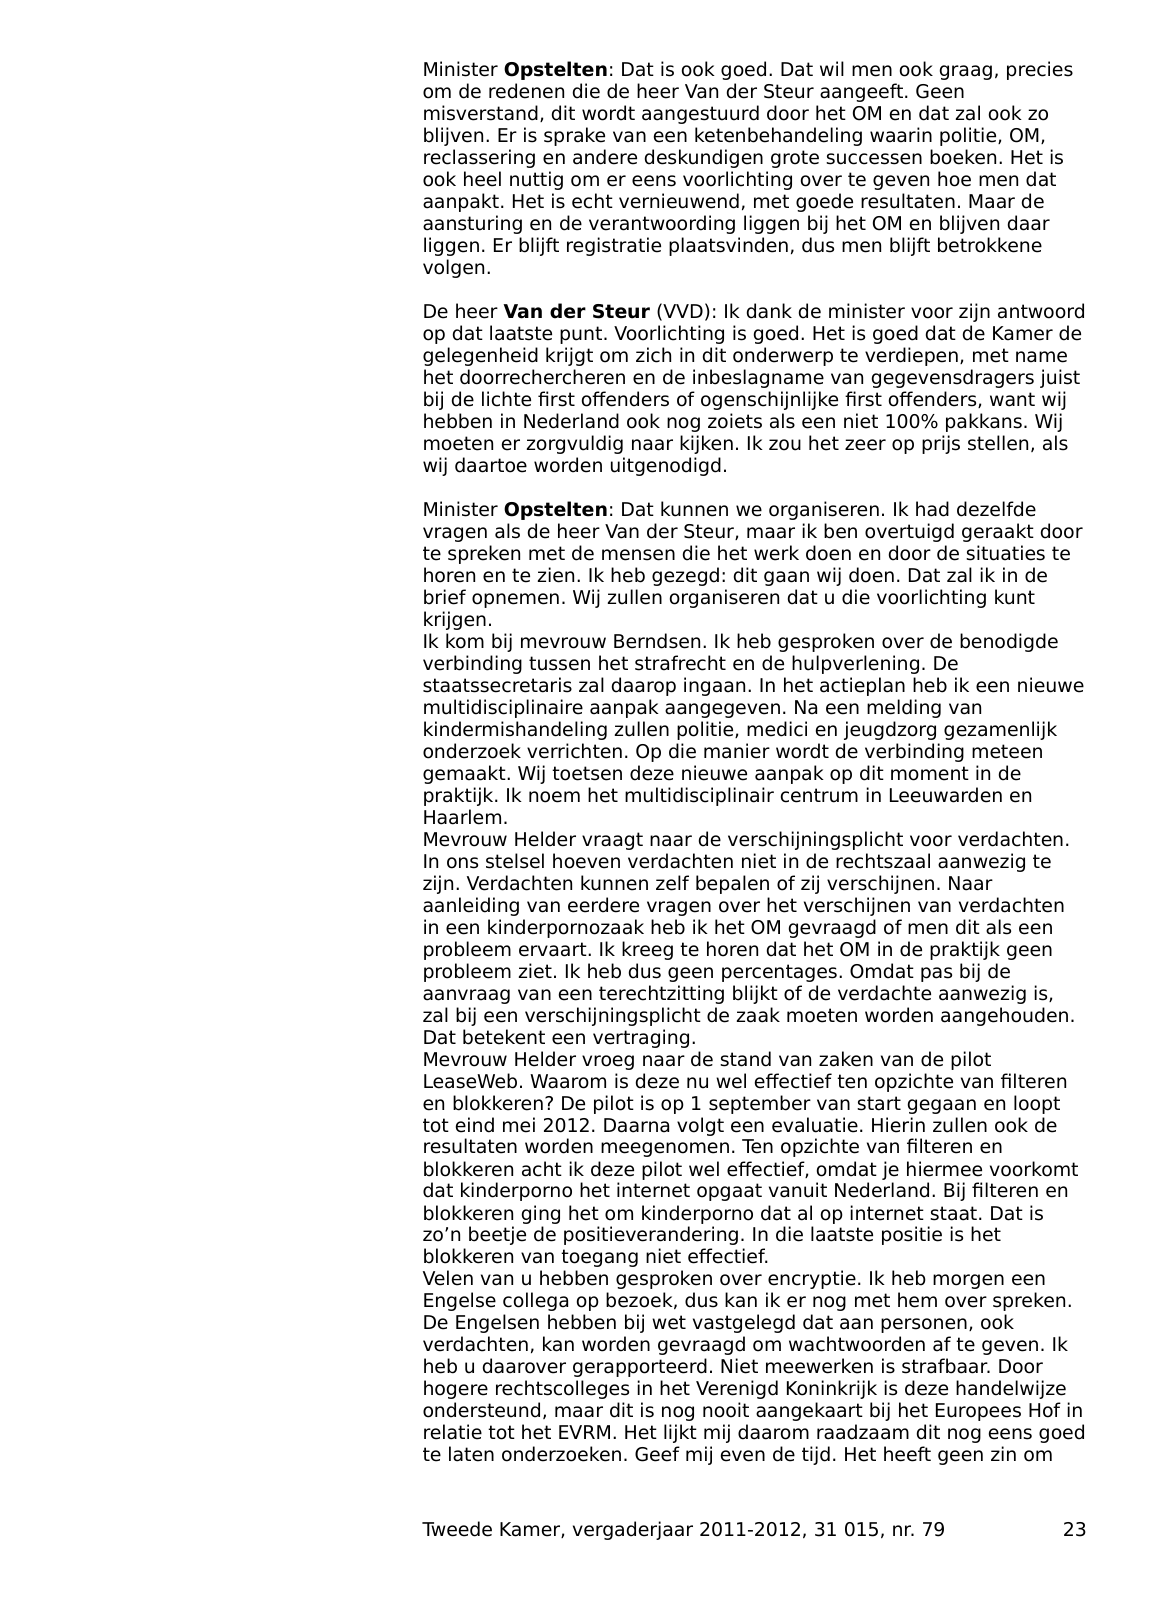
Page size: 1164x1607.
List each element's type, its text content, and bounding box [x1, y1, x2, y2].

text Mevrouw Helder vroeg naar de stand van zaken van de pilot LeaseWeb. Waarom is deze nu wel effectief ten opzichte van filteren en blokkeren? De pilot is op 1 september van start gegaan en loopt tot eind mei 2012. Daarna volgt een evaluatie. Hierin zullen ook de resultaten worden meegenomen. Ten opzichte van filteren en blokkeren acht ik deze pilot wel effectief, omdat je hiermee voorkomt dat kinderporno het internet opgaat vanuit Nederland. Bij filteren en blokkeren ging het om kinderporno dat al op internet staat. Dat is zo’n beetje de positieverandering. In die laatste positie is het blokkeren van toegang niet effectief. [422, 1048, 1087, 1268]
text Velen van u hebben gesproken over encryptie. Ik heb morgen een Engelse collega op bezoek, dus kan ik er nog met hem over spreken. De Engelsen hebben bij wet vastgelegd dat aan personen, ook verdachten, kan worden gevraagd om wachtwoorden af te geven. Ik heb u daarover gerapporteerd. Niet meewerken is strafbaar. Door hogere rechtscolleges in het Verenigd Koninkrijk is deze handelwijze ondersteund, maar dit is nog nooit aangekaart bij het Europees Hof in relatie tot het EVRM. Het lijkt mij daarom raadzaam dit nog eens goed te laten onderzoeken. Geef mij even de tijd. Het heeft geen zin om [422, 1268, 1087, 1466]
text De heer Van der Steur (VVD): Ik dank de minister voor zijn antwoord op dat laatste punt. Voorlichting is goed. Het is goed dat de Kamer de gelegenheid krijgt om zich in dit onderwerp te verdiepen, met name het doorrechercheren en de inbeslagname van gegevensdragers juist bij de lichte first offenders of ogenschijnlijke first offenders, want wij hebben in Nederland ook nog zoiets als een niet 100% pakkans. Wij moeten er zorgvuldig naar kijken. Ik zou het zeer op prijs stellen, als wij daartoe worden uitgenodigd. [422, 301, 1087, 477]
text Ik kom bij mevrouw Berndsen. Ik heb gesproken over de benodigde verbinding tussen het strafrecht en de hulpverlening. De staatssecretaris zal daarop ingaan. In het actieplan heb ik een nieuwe multidisciplinaire aanpak aangegeven. Na een melding van kindermishandeling zullen politie, medici en jeugdzorg gezamenlijk onderzoek verrichten. Op die manier wordt de verbinding meteen gemaakt. Wij toetsen deze nieuwe aanpak op dit moment in de praktijk. Ik noem het multidisciplinair centrum in Leeuwarden en Haarlem. [422, 631, 1087, 829]
text Minister Opstelten: Dat is ook goed. Dat wil men ook graag, precies om de redenen die de heer Van der Steur aangeeft. Geen misverstand, dit wordt aangestuurd door het OM en dat zal ook zo blijven. Er is sprake van een ketenbehandeling waarin politie, OM, reclassering en andere deskundigen grote successen boeken. Het is ook heel nuttig om er eens voorlichting over te geven hoe men dat aanpakt. Het is echt vernieuwend, met goede resultaten. Maar de aansturing en de verantwoording liggen bij het OM en blijven daar liggen. Er blijft registratie plaatsvinden, dus men blijft betrokkene volgen. [422, 59, 1087, 279]
text Mevrouw Helder vraagt naar de verschijningsplicht voor verdachten. In ons stelsel hoeven verdachten niet in de rechtszaal aanwezig te zijn. Verdachten kunnen zelf bepalen of zij verschijnen. Naar aanleiding van eerdere vragen over het verschijnen van verdachten in een kinderpornozaak heb ik het OM gevraagd of men dit als een probleem ervaart. Ik kreeg te horen dat het OM in de praktijk geen probleem ziet. Ik heb dus geen percentages. Omdat pas bij de aanvraag van een terechtzitting blijkt of de verdachte aanwezig is, zal bij een verschijningsplicht de zaak moeten worden aangehouden. Dat betekent een vertraging. [422, 829, 1087, 1048]
text Minister Opstelten: Dat kunnen we organiseren. Ik had dezelfde vragen als de heer Van der Steur, maar ik ben overtuigd geraakt door te spreken met de mensen die het werk doen en door de situaties te horen en te zien. Ik heb gezegd: dit gaan wij doen. Dat zal ik in de brief opnemen. Wij zullen organiseren dat u die voorlichting kunt krijgen. [422, 499, 1087, 631]
